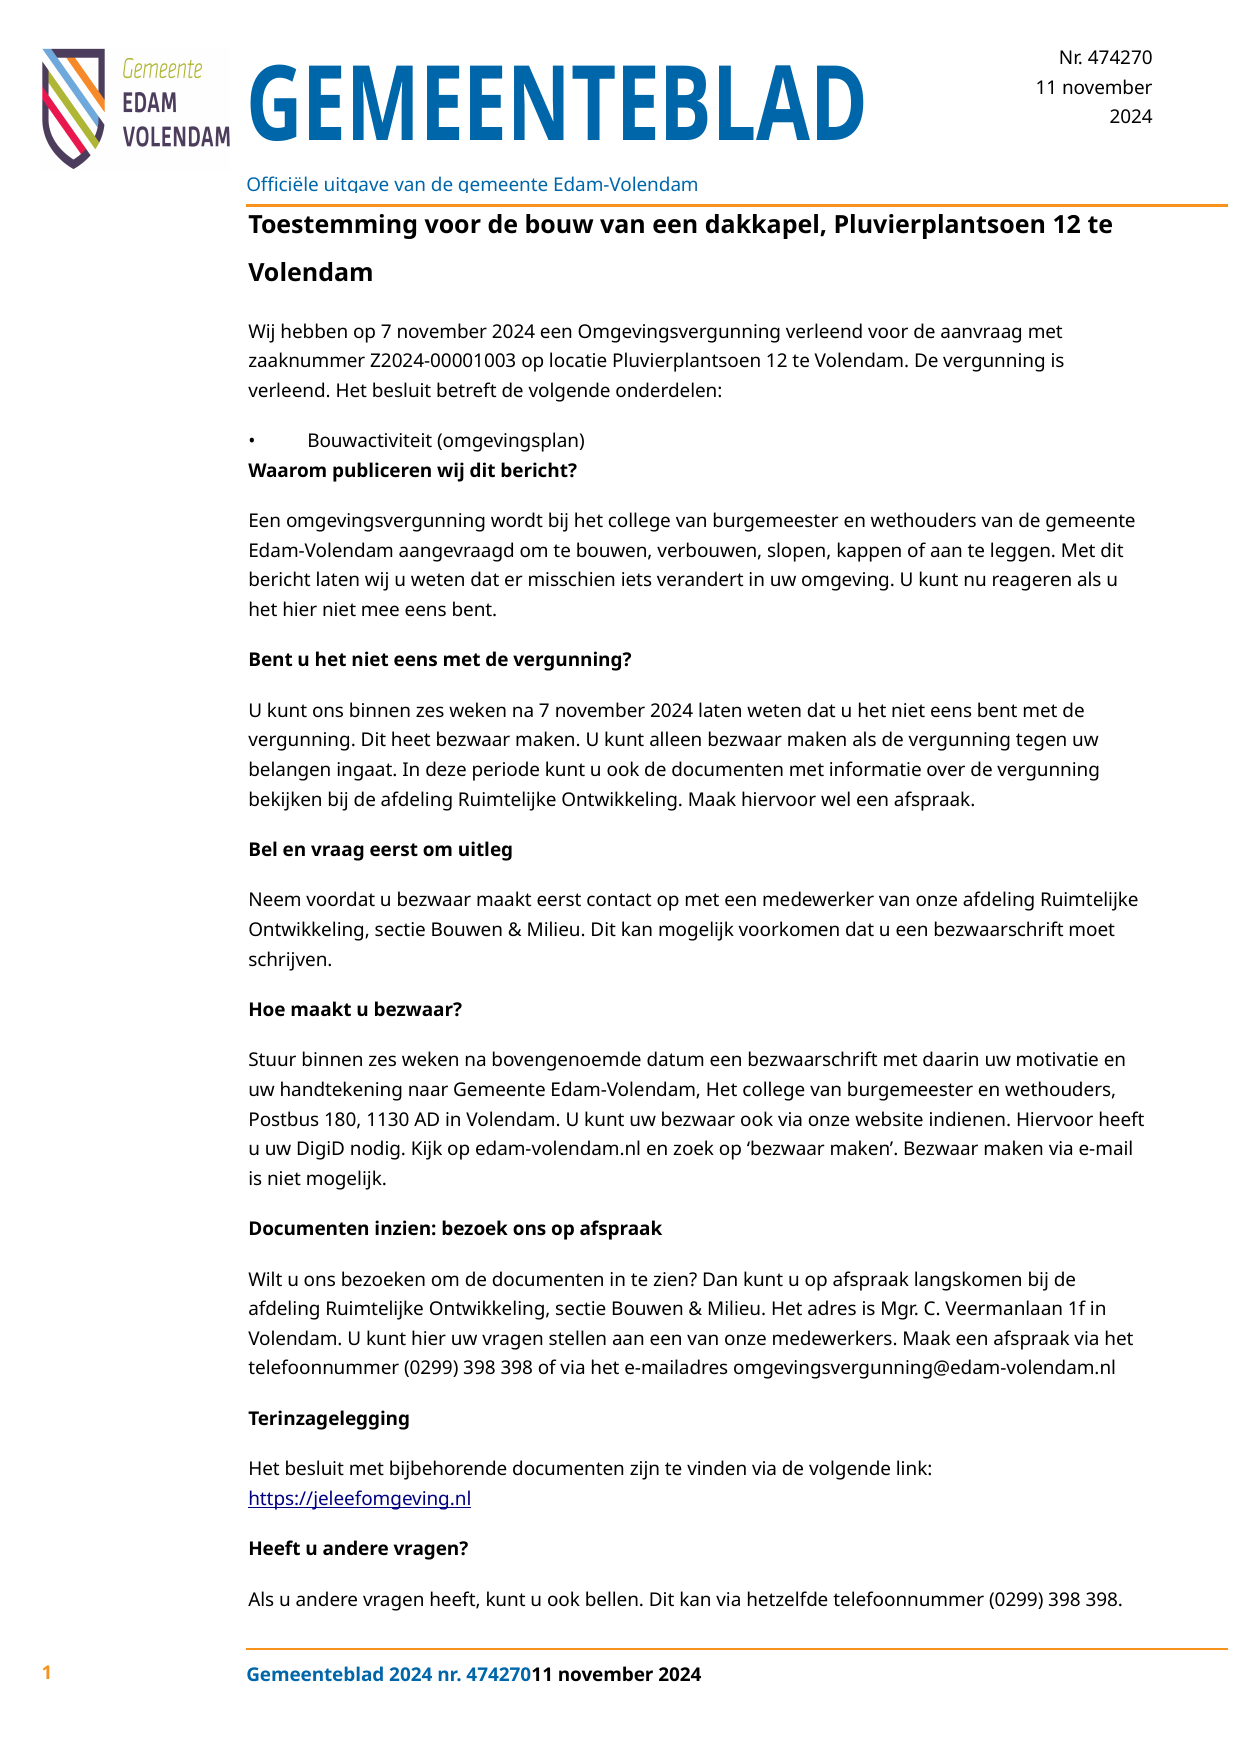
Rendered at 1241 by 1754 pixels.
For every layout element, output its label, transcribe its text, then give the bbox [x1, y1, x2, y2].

text Heeft u andere vragen? [248, 1535, 1152, 1561]
text Bent u het niet eens met de vergunning? [248, 647, 1152, 672]
picture [41, 47, 231, 172]
text Hoe maakt u bezwaar? [248, 996, 1152, 1022]
text Wij hebben op 7 november 2024 een Omgevingsvergunning verleend voor de aanvraag met zaaknummer Z2024-00001003 op locatie Pluvierplantsoen 12 te Volendam. De vergunning is verleend. Het besluit betreft de volgende onderdelen: [248, 318, 1152, 403]
text U kunt ons binnen zes weken na 7 november 2024 laten weten dat u het niet eens bent met de vergunning. Dit heet bezwaar maken. U kunt alleen bezwaar maken als de vergunning tegen uw belangen ingaat. In deze periode kunt u ook de documenten met informatie over de vergunning bekijken bij de afdeling Ruimtelijke Ontwikkeling. Maak hiervoor wel een afspraak. [248, 697, 1152, 812]
text Het besluit met bijbehorende documenten zijn te vinden via de volgende link: https://jeleefomgeving.nl [248, 1455, 1152, 1511]
text Toestemming voor de bouw van een dakkapel, Pluvierplantsoen 12 te Volendam [248, 207, 1152, 288]
text Een omgevingsvergunning wordt bij het college van burgemeester en wethouders van de gemeente Edam-Volendam aangevraagd om te bouwen, verbouwen, slopen, kappen of aan te leggen. Met dit bericht laten wij u weten dat er misschien iets verandert in uw omgeving. U kunt nu reageren als u het hier niet mee eens bent. [248, 507, 1152, 622]
text Waarom publiceren wij dit bericht? [248, 457, 1152, 483]
text Neem voordat u bezwaar maakt eerst contact op met een medewerker van onze afdeling Ruimtelijke Ontwikkeling, sectie Bouwen & Milieu. Dit kan mogelijk voorkomen dat u een bezwaarschrift moet schrijven. [248, 887, 1152, 972]
list Bouwactiviteit (omgevingsplan) [248, 427, 1152, 453]
text Bel en vraag eerst om uitleg [248, 836, 1152, 862]
text Als u andere vragen heeft, kunt u ook bellen. Dit kan via hetzelfde telefoonnummer (0299) 398 398. [248, 1586, 1152, 1612]
text Stuur binnen zes weken na bovengenoemde datum een bezwaarschrift met daarin uw motivatie en uw handtekening naar Gemeente Edam-Volendam, Het college van burgemeester en wethouders, Postbus 180, 1130 AD in Volendam. U kunt uw bezwaar ook via onze website indienen. Hiervoor heeft u uw DigiD nodig. Kijk op edam-volendam.nl en zoek op ‘bezwaar maken’. Bezwaar maken via e-mail is niet mogelijk. [248, 1047, 1152, 1191]
text Terinzagelegging [248, 1405, 1152, 1431]
text Documenten inzien: bezoek ons op afspraak [248, 1215, 1152, 1241]
text Wilt u ons bezoeken om de documenten in te zien? Dan kunt u op afspraak langskomen bij de afdeling Ruimtelijke Ontwikkeling, sectie Bouwen & Milieu. Het adres is Mgr. C. Veermanlaan 1f in Volendam. U kunt hier uw vragen stellen aan een van onze medewerkers. Maak een afspraak via het telefoonnummer (0299) 398 398 of via het e-mailadres omgevingsvergunning@edam-volendam.nl [248, 1266, 1152, 1380]
